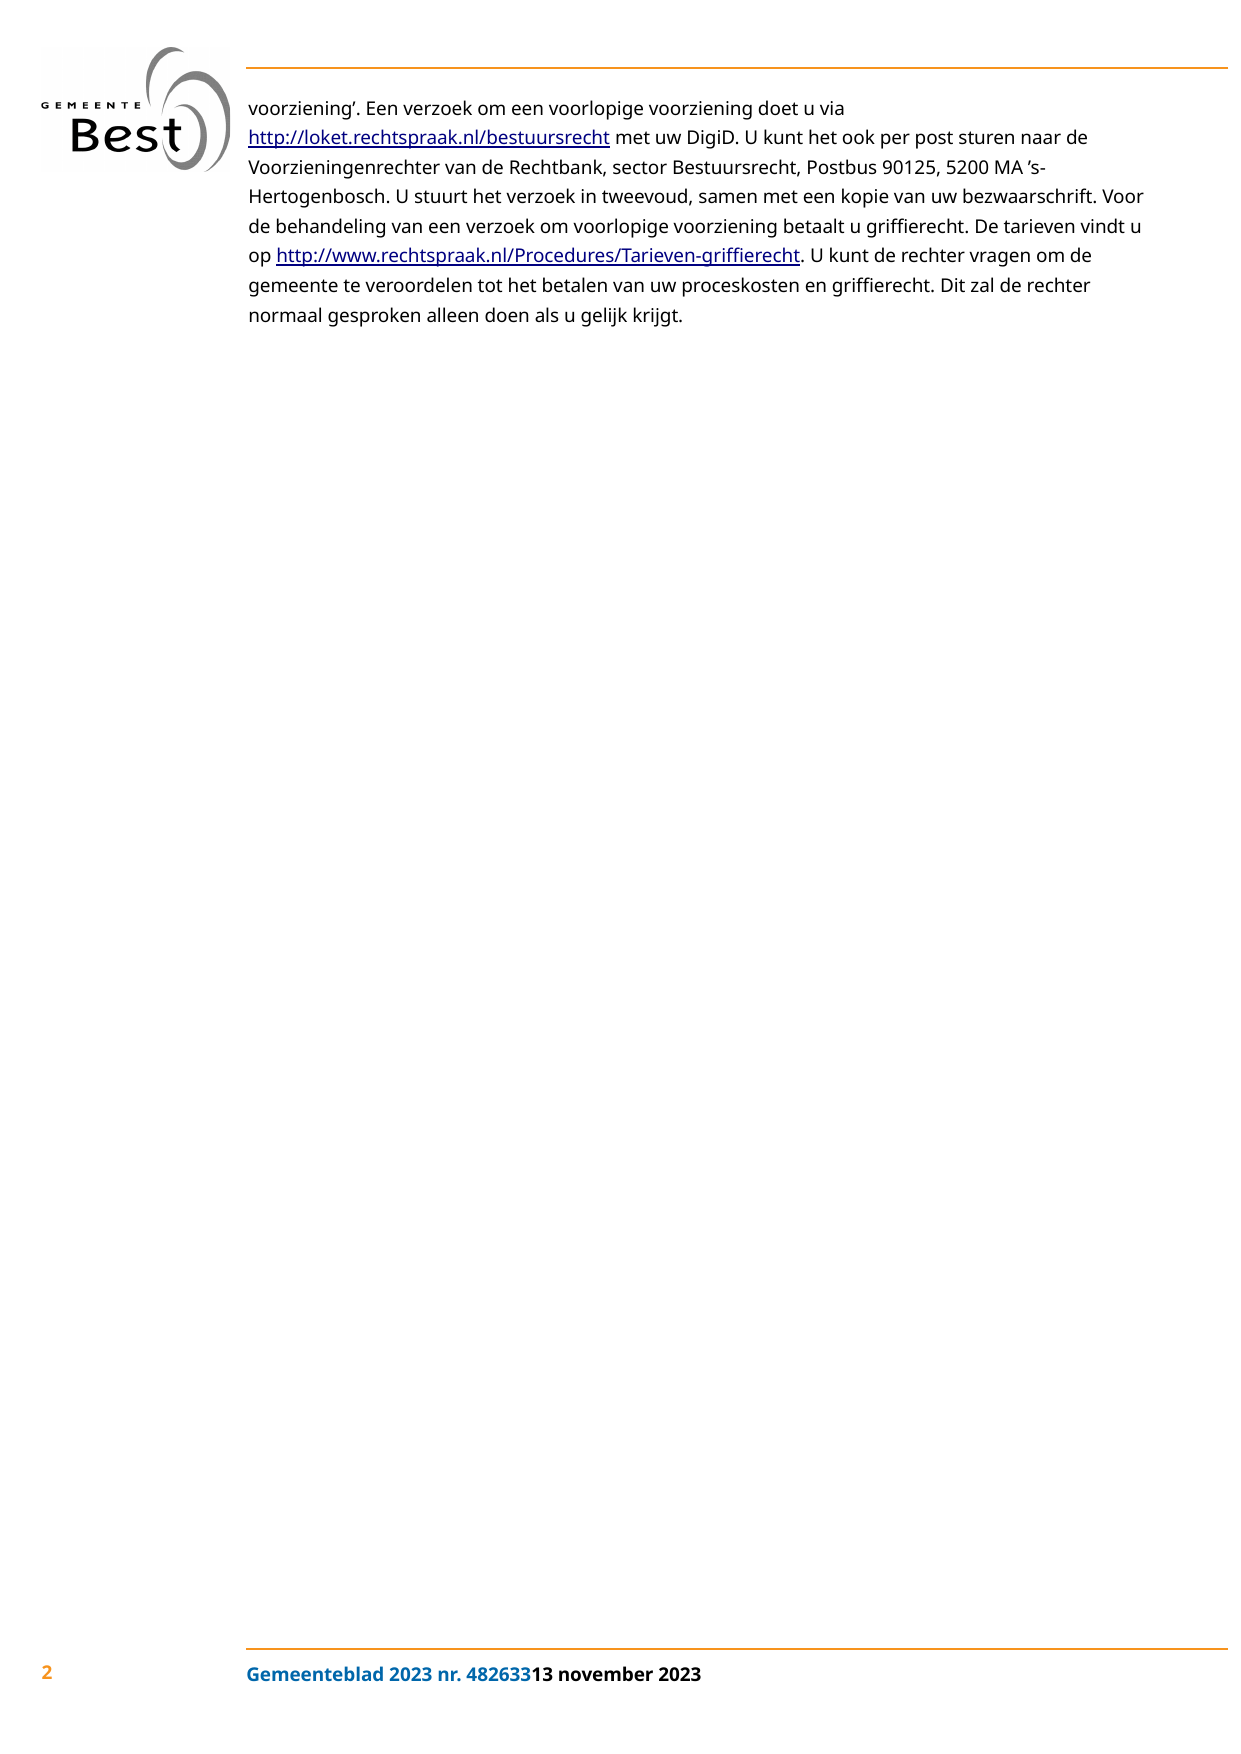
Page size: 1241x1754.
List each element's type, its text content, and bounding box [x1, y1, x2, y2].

picture [41, 47, 231, 172]
text voorziening’. Een verzoek om een voorlopige voorziening doet u via http://loket.rechtspraak.nl/bestuursrecht met uw DigiD. U kunt het ook per post sturen naar de Voorzieningenrechter van de Rechtbank, sector Bestuursrecht, Postbus 90125, 5200 MA ’s-Hertogenbosch. U stuurt het verzoek in tweevoud, samen met een kopie van uw bezwaarschrift. Voor de behandeling van een verzoek om voorlopige voorziening betaalt u griffierecht. De tarieven vindt u op http://www.rechtspraak.nl/Procedures/Tarieven-griffierecht. U kunt de rechter vragen om de gemeente te veroordelen tot het betalen van uw proceskosten en griffierecht. Dit zal de rechter normaal gesproken alleen doen als u gelijk krijgt. [248, 95, 1152, 328]
